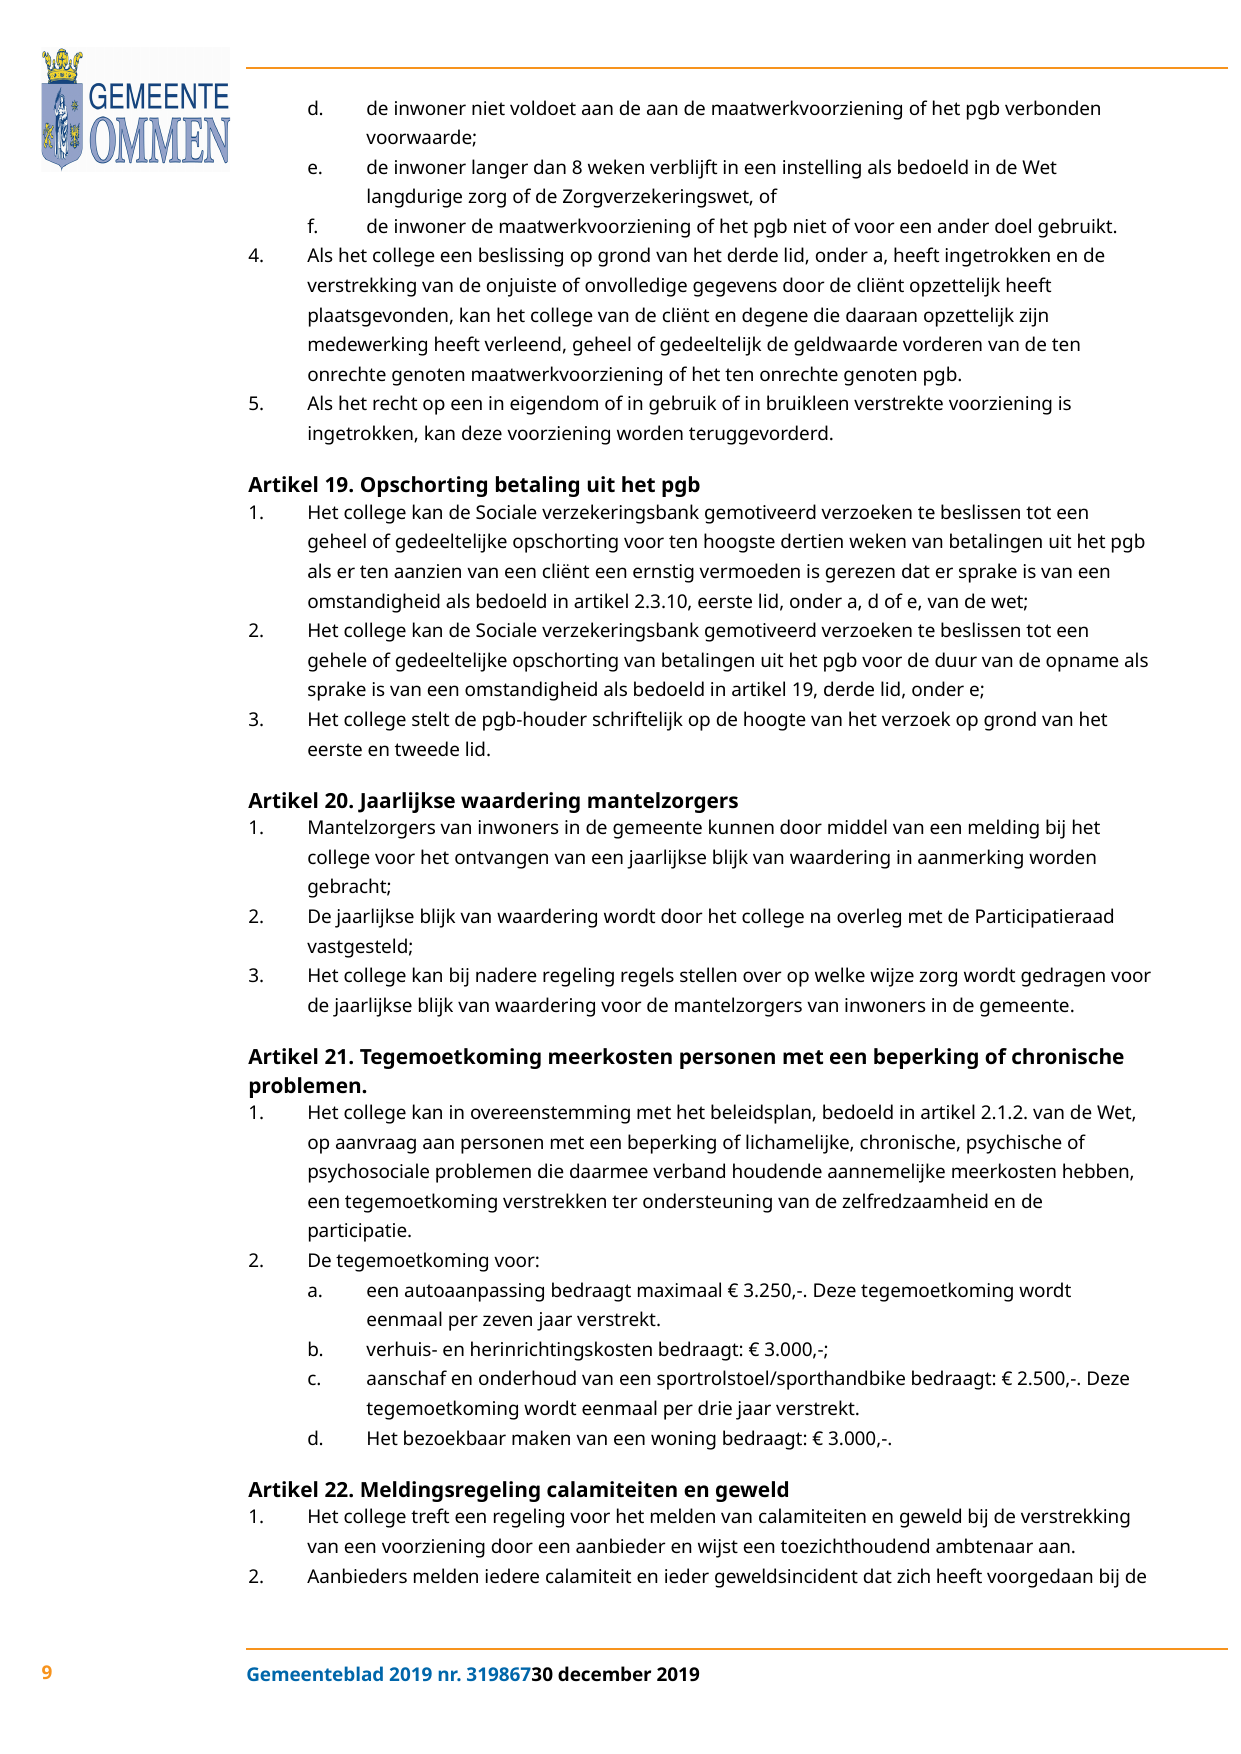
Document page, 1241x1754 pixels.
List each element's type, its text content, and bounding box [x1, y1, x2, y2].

list Het college kan bij nadere regeling regels stellen over op welke wijze zorg wordt gedragen voor de jaarlijkse blijk van waardering voor de mantelzorgers van inwoners in de gemeente. [248, 962, 1152, 1018]
list De jaarlijkse blijk van waardering wordt door het college na overleg met de Participatieraad vastgesteld; [248, 903, 1152, 959]
picture [41, 47, 231, 172]
list De tegemoetkoming voor: [248, 1247, 1152, 1273]
list Het college kan de Sociale verzekeringsbank gemotiveerd verzoeken te beslissen tot een gehele of gedeeltelijke opschorting van betalingen uit het pgb voor de duur van de opname als sprake is van een omstandigheid als bedoeld in artikel 19, derde lid, onder e; [248, 617, 1152, 702]
list Het college kan in overeenstemming met het beleidsplan, bedoeld in artikel 2.1.2. van de Wet, op aanvraag aan personen met een beperking of lichamelijke, chronische, psychische of psychosociale problemen die daarmee verband houdende aannemelijke meerkosten hebben, een tegemoetkoming verstrekken ter ondersteuning van de zelfredzaamheid en de participatie. [248, 1099, 1152, 1243]
list een autoaanpassing bedraagt maximaal € 3.250,-. Deze tegemoetkoming wordt eenmaal per zeven jaar verstrekt. [307, 1277, 1152, 1332]
list Mantelzorgers van inwoners in de gemeente kunnen door middel van een melding bij het college voor het ontvangen van een jaarlijkse blijk van waardering in aanmerking worden gebracht; [248, 814, 1152, 899]
list de inwoner langer dan 8 weken verblijft in een instelling als bedoeld in de Wet langdurige zorg of de Zorgverzekeringswet, of [307, 154, 1152, 209]
list de inwoner de maatwerkvoorziening of het pgb niet of voor een ander doel gebruikt. [307, 213, 1152, 239]
list Als het recht op een in eigendom of in gebruik of in bruikleen verstrekte voorziening is ingetrokken, kan deze voorziening worden teruggevorderd. [248, 391, 1152, 446]
list Het college treft een regeling voor het melden van calamiteiten en geweld bij de verstrekking van een voorziening door een aanbieder en wijst een toezichthoudend ambtenaar aan. [248, 1504, 1152, 1559]
text Artikel 21. Tegemoetkoming meerkosten personen met een beperking of chronische problemen. [248, 1042, 1152, 1099]
list Als het college een beslissing op grond van het derde lid, onder a, heeft ingetrokken en de verstrekking van de onjuiste of onvolledige gegevens door de cliënt opzettelijk heeft plaatsgevonden, kan het college van de cliënt en degene die daaraan opzettelijk zijn medewerking heeft verleend, geheel of gedeeltelijk de geldwaarde vorderen van de ten onrechte genoten maatwerkvoorziening of het ten onrechte genoten pgb. [248, 243, 1152, 387]
list Aanbieders melden iedere calamiteit en ieder geweldsincident dat zich heeft voorgedaan bij de [248, 1563, 1152, 1588]
list aanschaf en onderhoud van een sportrolstoel/sporthandbike bedraagt: € 2.500,-. Deze tegemoetkoming wordt eenmaal per drie jaar verstrekt. [307, 1366, 1152, 1421]
list de inwoner niet voldoet aan de aan de maatwerkvoorziening of het pgb verbonden voorwaarde; [307, 95, 1152, 150]
text Artikel 20. Jaarlijkse waardering mantelzorgers [248, 786, 1152, 814]
text Artikel 22. Meldingsregeling calamiteiten en geweld [248, 1475, 1152, 1504]
list Het bezoekbaar maken van een woning bedraagt: € 3.000,-. [307, 1425, 1152, 1451]
list Het college kan de Sociale verzekeringsbank gemotiveerd verzoeken te beslissen tot een geheel of gedeeltelijke opschorting voor ten hoogste dertien weken van betalingen uit het pgb als er ten aanzien van een cliënt een ernstig vermoeden is gerezen dat er sprake is van een omstandigheid als bedoeld in artikel 2.3.10, eerste lid, onder a, d of e, van de wet; [248, 499, 1152, 613]
list Het college stelt de pgb-houder schriftelijk op de hoogte van het verzoek op grond van het eerste en tweede lid. [248, 706, 1152, 761]
text Artikel 19. Opschorting betaling uit het pgb [248, 471, 1152, 499]
list verhuis- en herinrichtingskosten bedraagt: € 3.000,-; [307, 1336, 1152, 1362]
